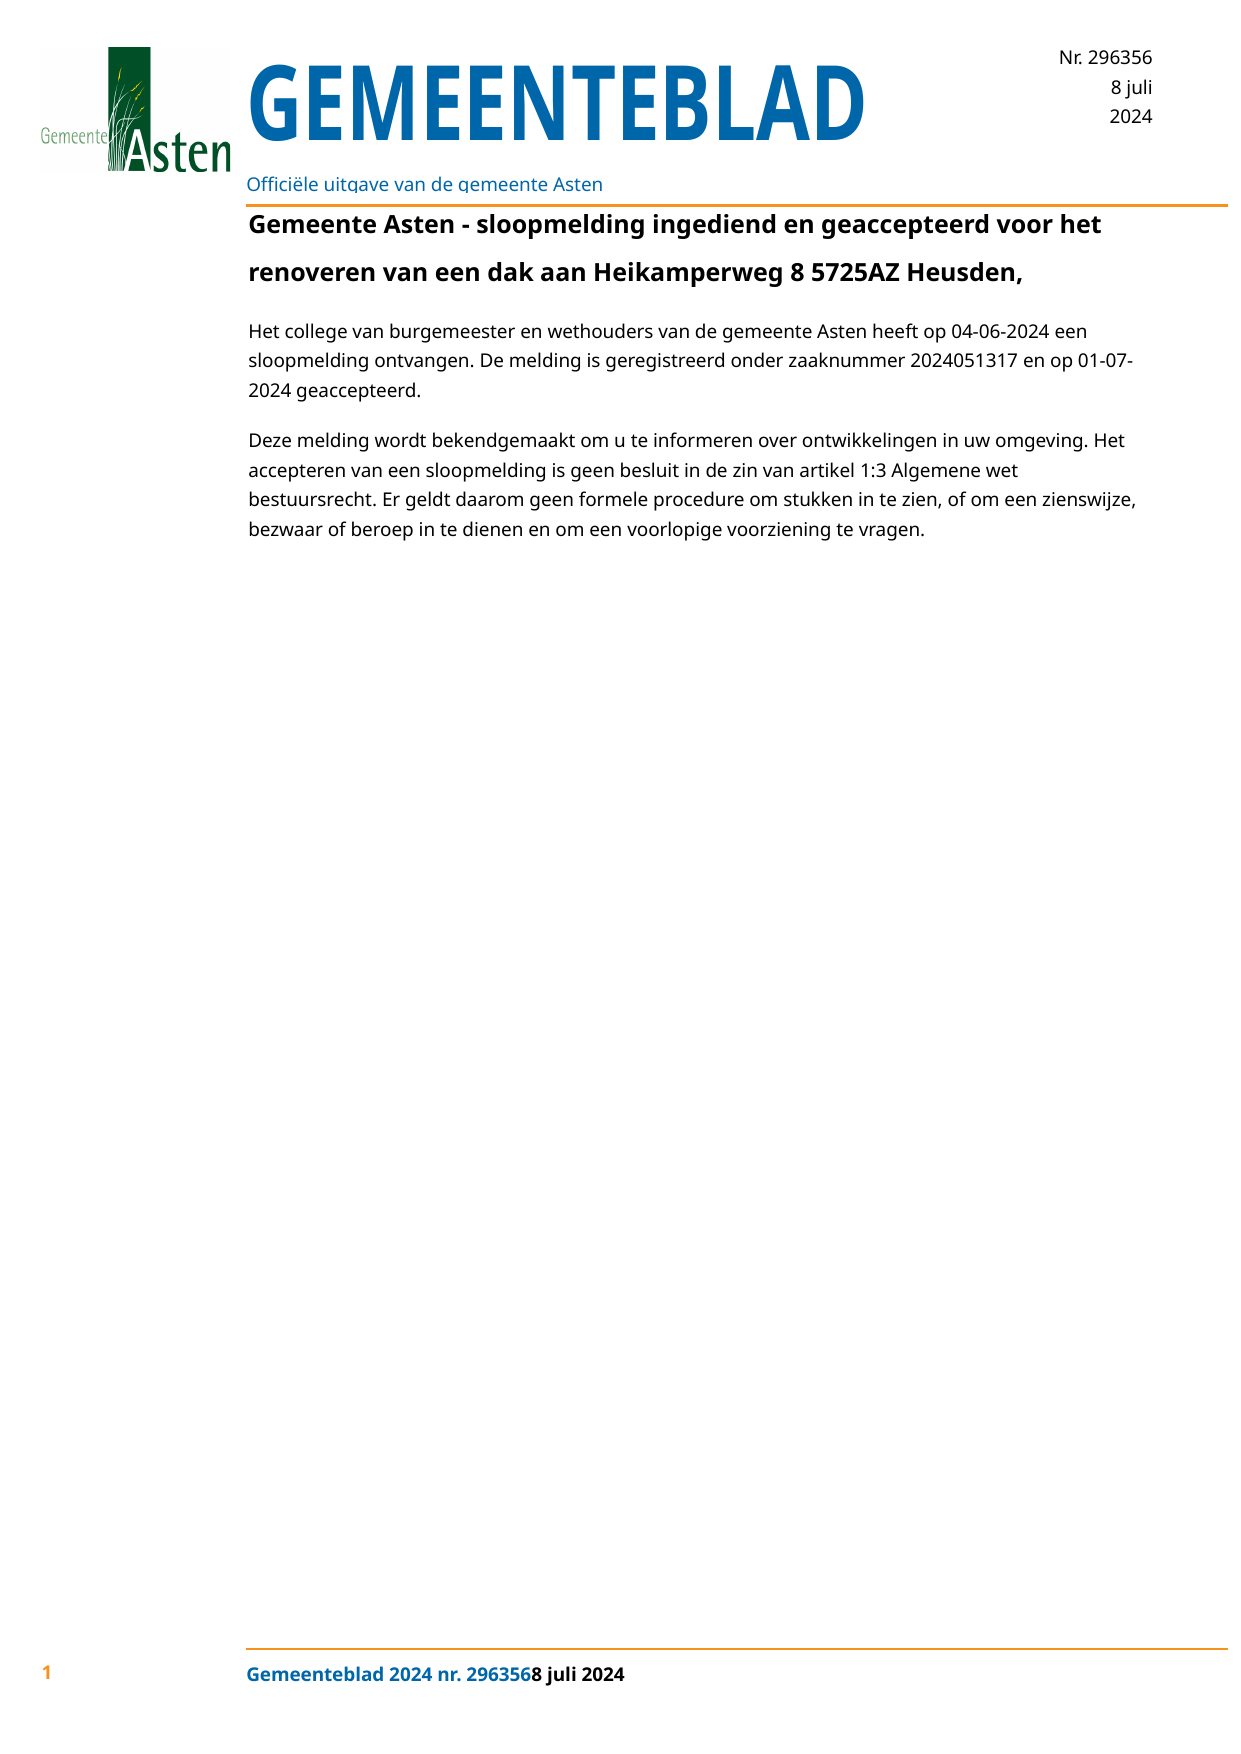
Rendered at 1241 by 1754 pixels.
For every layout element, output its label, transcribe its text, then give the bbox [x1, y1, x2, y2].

text Deze melding wordt bekendgemaakt om u te informeren over ontwikkelingen in uw omgeving. Het accepteren van een sloopmelding is geen besluit in de zin van artikel 1:3 Algemene wet bestuursrecht. Er geldt daarom geen formele procedure om stukken in te zien, of om een zienswijze, bezwaar of beroep in te dienen en om een voorlopige voorziening te vragen. [248, 427, 1152, 542]
text Het college van burgemeester en wethouders van de gemeente Asten heeft op 04-06-2024 een sloopmelding ontvangen. De melding is geregistreerd onder zaaknummer 2024051317 en op 01-07-2024 geaccepteerd. [248, 318, 1152, 403]
text Gemeente Asten - sloopmelding ingediend en geaccepteerd voor het renoveren van een dak aan Heikamperweg 8 5725AZ Heusden, [248, 207, 1152, 288]
picture [41, 47, 231, 172]
